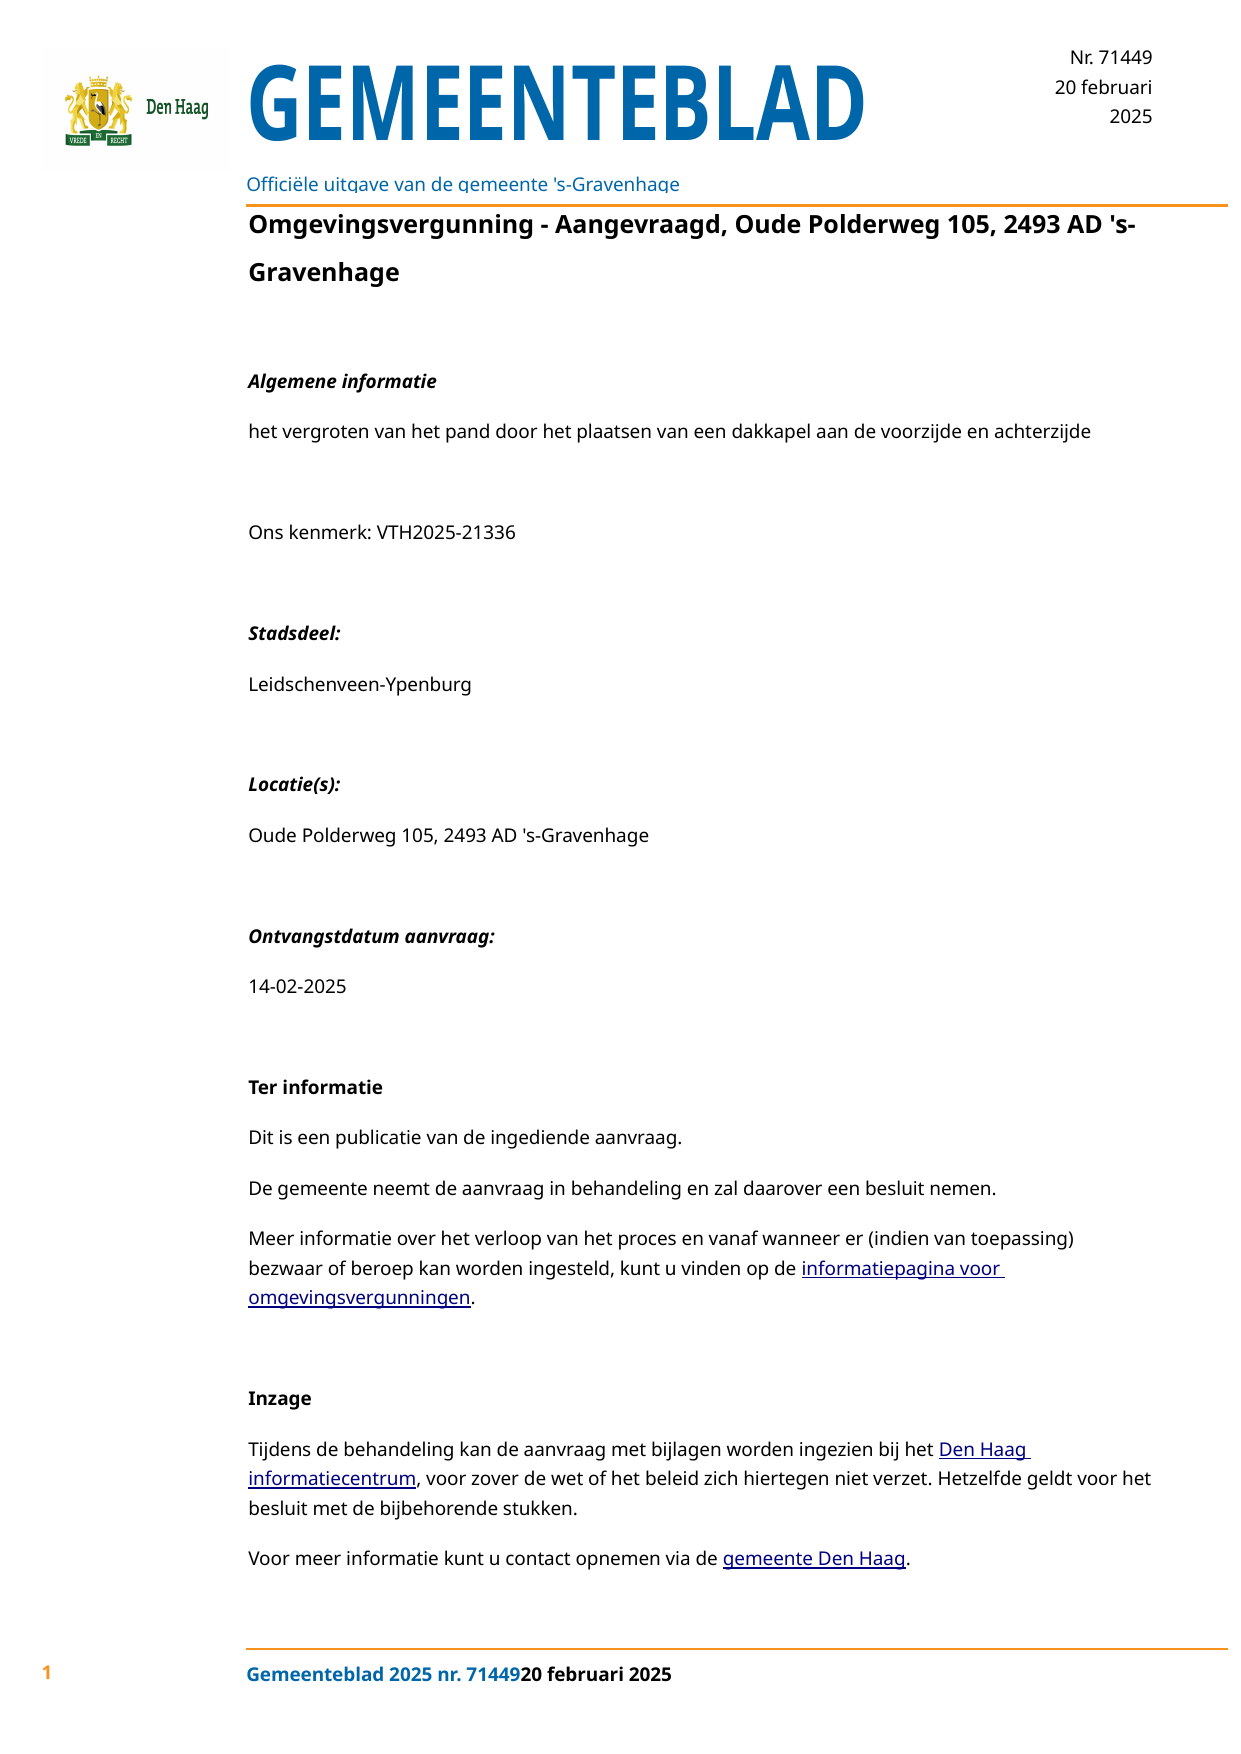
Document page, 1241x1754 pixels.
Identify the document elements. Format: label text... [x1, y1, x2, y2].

text Dit is een publicatie van de ingediende aanvraag. [248, 1124, 1152, 1150]
picture [41, 47, 231, 172]
text Oude Polderweg 105, 2493 AD 's-Gravenhage [248, 822, 1152, 848]
text Ontvangstdatum aanvraag: [248, 923, 1152, 949]
text Algemene informatie [248, 368, 1152, 394]
text De gemeente neemt de aanvraag in behandeling en zal daarover een besluit nemen. [248, 1175, 1152, 1201]
text Omgevingsvergunning - Aangevraagd, Oude Polderweg 105, 2493 AD 's-Gravenhage [248, 207, 1152, 288]
text Tijdens de behandeling kan de aanvraag met bijlagen worden ingezien bij het Den Haag informatiecentrum, voor zover de wet of het beleid zich hiertegen niet verzet. Hetzelfde geldt voor het besluit met de bijbehorende stukken. [248, 1436, 1152, 1521]
text Leidschenveen-Ypenburg [248, 671, 1152, 697]
text Ter informatie [248, 1074, 1152, 1100]
text Inzage [248, 1385, 1152, 1411]
text Stadsdeel: [248, 620, 1152, 646]
text het vergroten van het pand door het plaatsen van een dakkapel aan de voorzijde en achterzijde [248, 419, 1152, 444]
text 14-02-2025 [248, 973, 1152, 999]
text Ons kenmerk: VTH2025-21336 [248, 519, 1152, 545]
text Locatie(s): [248, 772, 1152, 797]
text Voor meer informatie kunt u contact opnemen via de gemeente Den Haag. [248, 1545, 1152, 1571]
text Meer informatie over het verloop van het proces en vanaf wanneer er (indien van toepassing) bezwaar of beroep kan worden ingesteld, kunt u vinden op de informatiepagina voor omgevingsvergunningen. [248, 1225, 1152, 1310]
